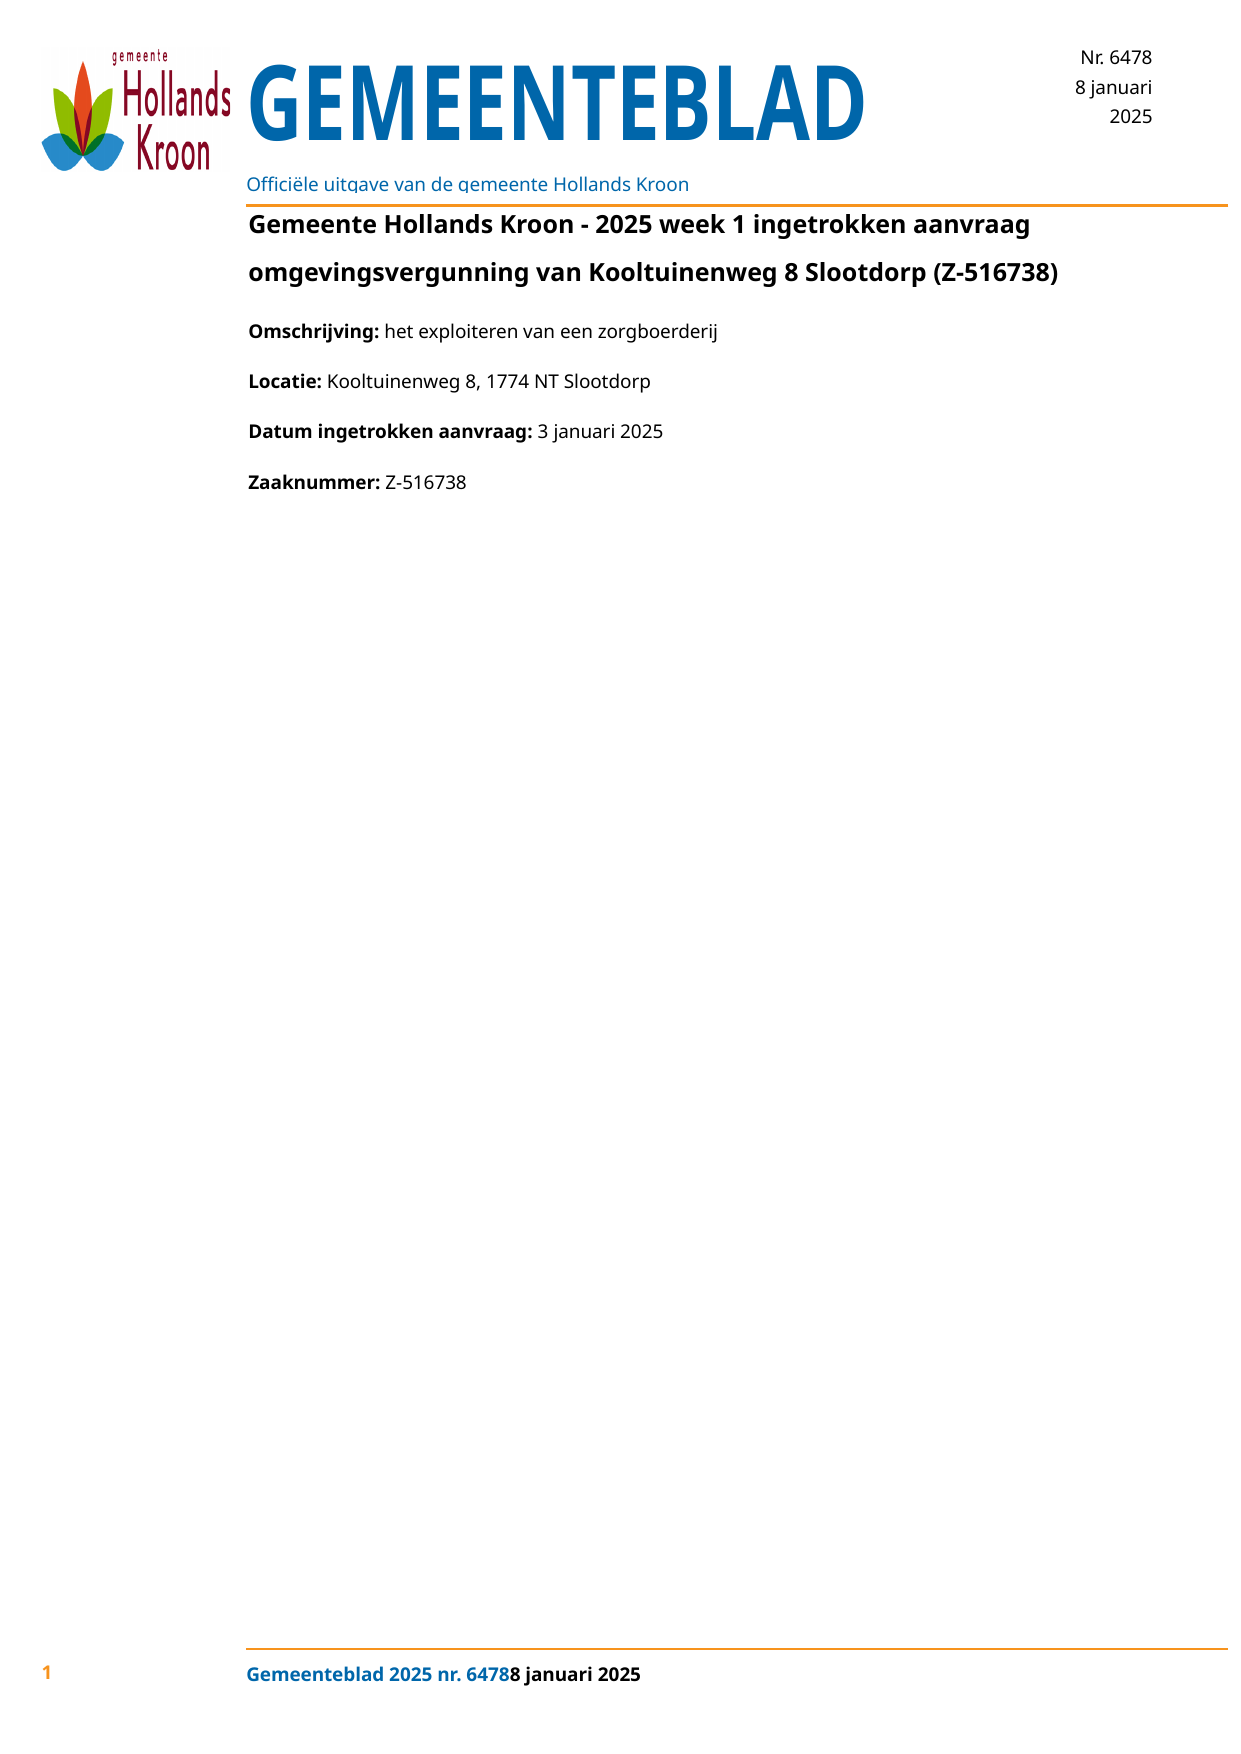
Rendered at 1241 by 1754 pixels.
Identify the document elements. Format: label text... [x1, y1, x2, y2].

text Omschrijving: het exploiteren van een zorgboerderij [248, 318, 1152, 344]
text Locatie: Kooltuinenweg 8, 1774 NT Slootdorp [248, 368, 1152, 394]
text Datum ingetrokken aanvraag: 3 januari 2025 [248, 419, 1152, 444]
text Gemeente Hollands Kroon - 2025 week 1 ingetrokken aanvraag omgevingsvergunning van Kooltuinenweg 8 Slootdorp (Z-516738) [248, 207, 1152, 288]
picture [41, 47, 231, 172]
text Zaaknummer: Z-516738 [248, 469, 1152, 495]
